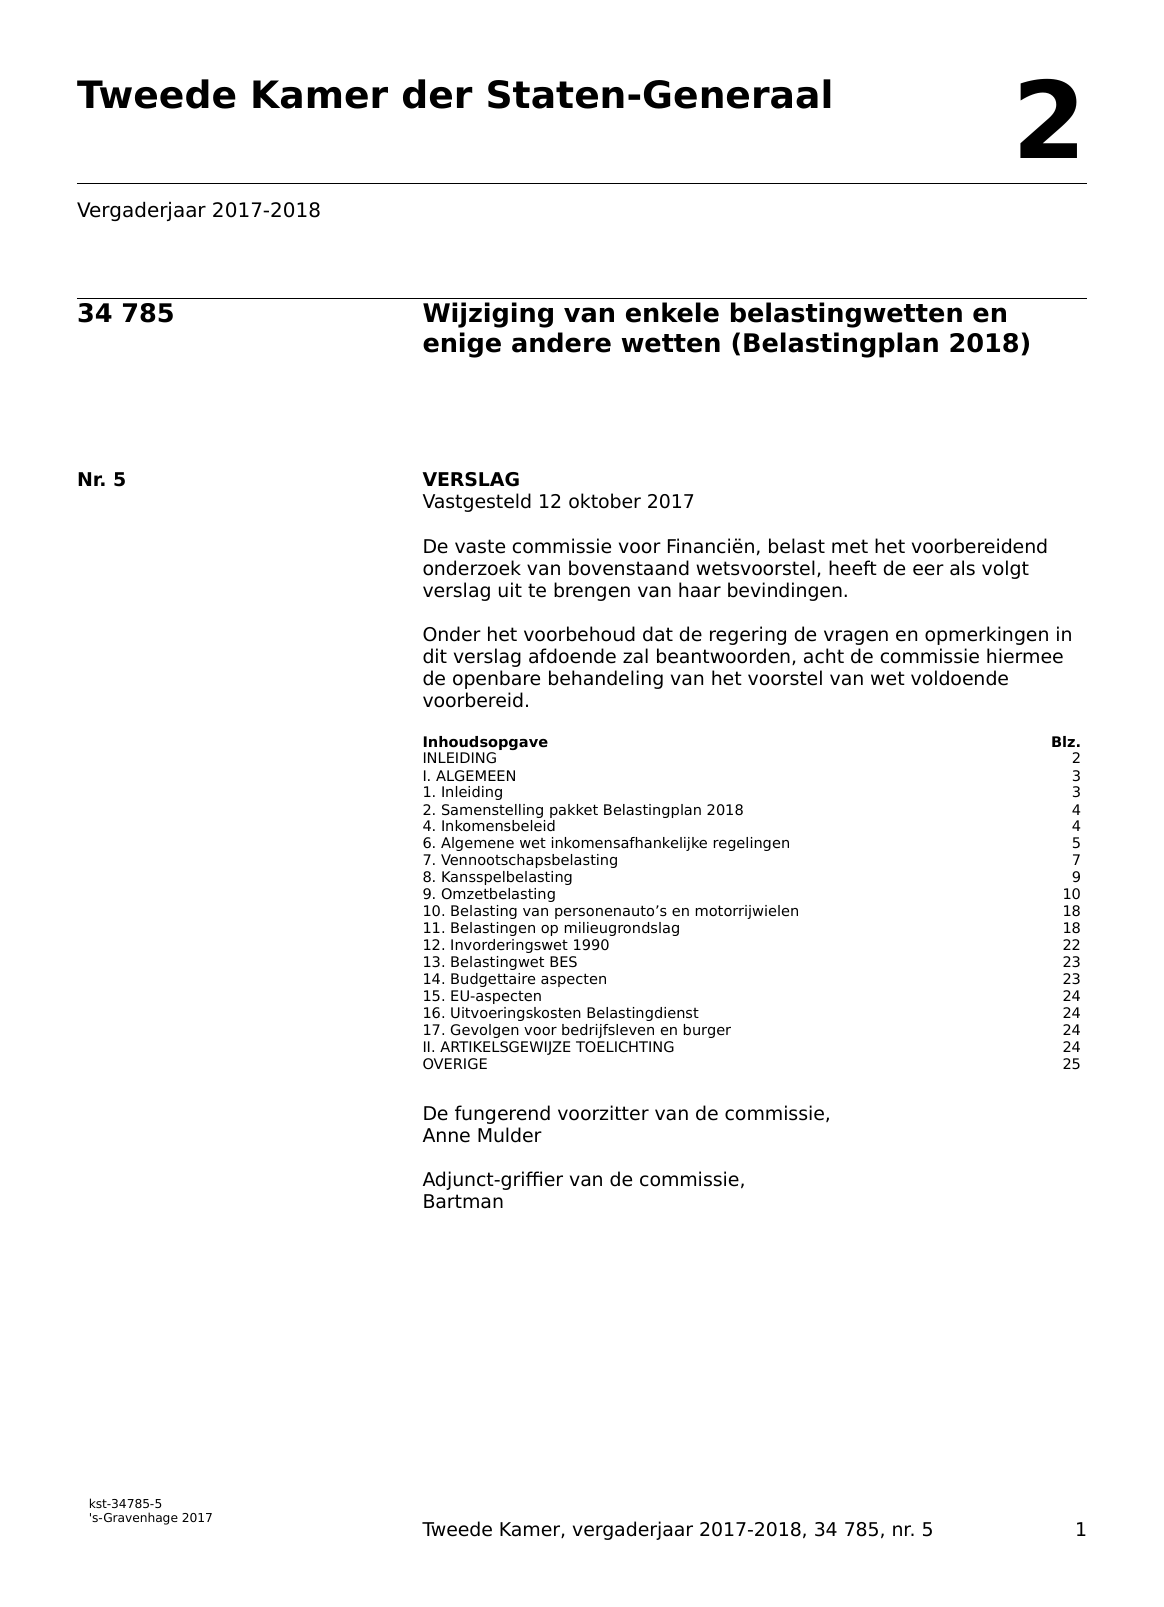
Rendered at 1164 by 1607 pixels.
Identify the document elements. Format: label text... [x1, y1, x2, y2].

table_cell INLEIDING [422, 750, 977, 767]
table_cell 17. Gevolgen voor bedrijfsleven en burger [422, 1022, 977, 1039]
table_cell OVERIGE [422, 1056, 977, 1073]
table_cell 7. Vennootschapsbelasting [422, 852, 977, 869]
text 's-Gravenhage 2017 [88, 1511, 323, 1525]
table_cell 16. Uitvoeringskosten Belastingdienst [422, 1005, 977, 1022]
table_cell II. ARTIKELSGEWIJZE TOELICHTING [422, 1039, 977, 1056]
table_cell 4. Inkomensbeleid [422, 818, 977, 835]
table_cell 14. Budgettaire aspecten [422, 971, 977, 988]
table_cell 10. Belasting van personenauto’s en motorrijwielen [422, 903, 977, 920]
table_cell 6. Algemene wet inkomensafhankelijke regelingen [422, 835, 977, 852]
table_cell 10 [978, 886, 1087, 903]
table_cell 9 [978, 869, 1087, 886]
text Onder het voorbehoud dat de regering de vragen en opmerkingen in dit verslag afdoende zal beantwoorden, acht de commissie hiermee de openbare behandeling van het voorstel van wet voldoende voorbereid. [422, 624, 1087, 712]
table_cell Vergaderjaar 2017-2018 [77, 184, 1087, 298]
table_cell 18 [978, 920, 1087, 937]
table_cell 11. Belastingen op milieugrondslag [422, 920, 977, 937]
table_cell 4 [978, 818, 1087, 835]
table_cell 18 [978, 903, 1087, 920]
text De vaste commissie voor Financiën, belast met het voorbereidend onderzoek van bovenstaand wetsvoorstel, heeft de eer als volgt verslag uit te brengen van haar bevindingen. [422, 536, 1087, 601]
table_cell 23 [978, 954, 1087, 971]
table_cell 13. Belastingwet BES [422, 954, 977, 971]
table_header 2 [886, 59, 1087, 183]
table_header Blz. [978, 734, 1087, 750]
text De fungerend voorzitter van de commissie, Anne Mulder [422, 1103, 1087, 1147]
table_header Tweede Kamer der Staten-Generaal [77, 59, 886, 183]
subtitle Nr. 5 VERSLAG [77, 469, 1087, 491]
table_cell 7 [978, 852, 1087, 869]
subtitle 34 785 Wijziging van enkele belastingwetten en enige andere wetten (Belastingplan 2018) [77, 299, 1087, 358]
text Vastgesteld 12 oktober 2017 [422, 491, 1087, 513]
table_cell 25 [978, 1056, 1087, 1073]
table_cell 1. Inleiding [422, 784, 977, 801]
table_cell 24 [978, 1022, 1087, 1039]
table_cell I. ALGEMEEN [422, 768, 977, 784]
table_cell 2. Samenstelling pakket Belastingplan 2018 [422, 801, 977, 818]
text kst-34785-5 [88, 1497, 323, 1511]
table_cell 2 [978, 750, 1087, 767]
table_cell 3 [978, 784, 1087, 801]
table_cell 24 [978, 988, 1087, 1005]
table_cell 22 [978, 937, 1087, 954]
table_cell 4 [978, 801, 1087, 818]
table_cell 8. Kansspelbelasting [422, 869, 977, 886]
table_cell 12. Invorderingswet 1990 [422, 937, 977, 954]
table_cell 15. EU-aspecten [422, 988, 977, 1005]
table_cell 24 [978, 1039, 1087, 1056]
table_cell 23 [978, 971, 1087, 988]
text Adjunct-griffier van de commissie, Bartman [422, 1169, 1087, 1213]
table_cell 5 [978, 835, 1087, 852]
table_cell 9. Omzetbelasting [422, 886, 977, 903]
table_cell 3 [978, 768, 1087, 784]
table_cell 24 [978, 1005, 1087, 1022]
table_header Inhoudsopgave [422, 734, 977, 750]
